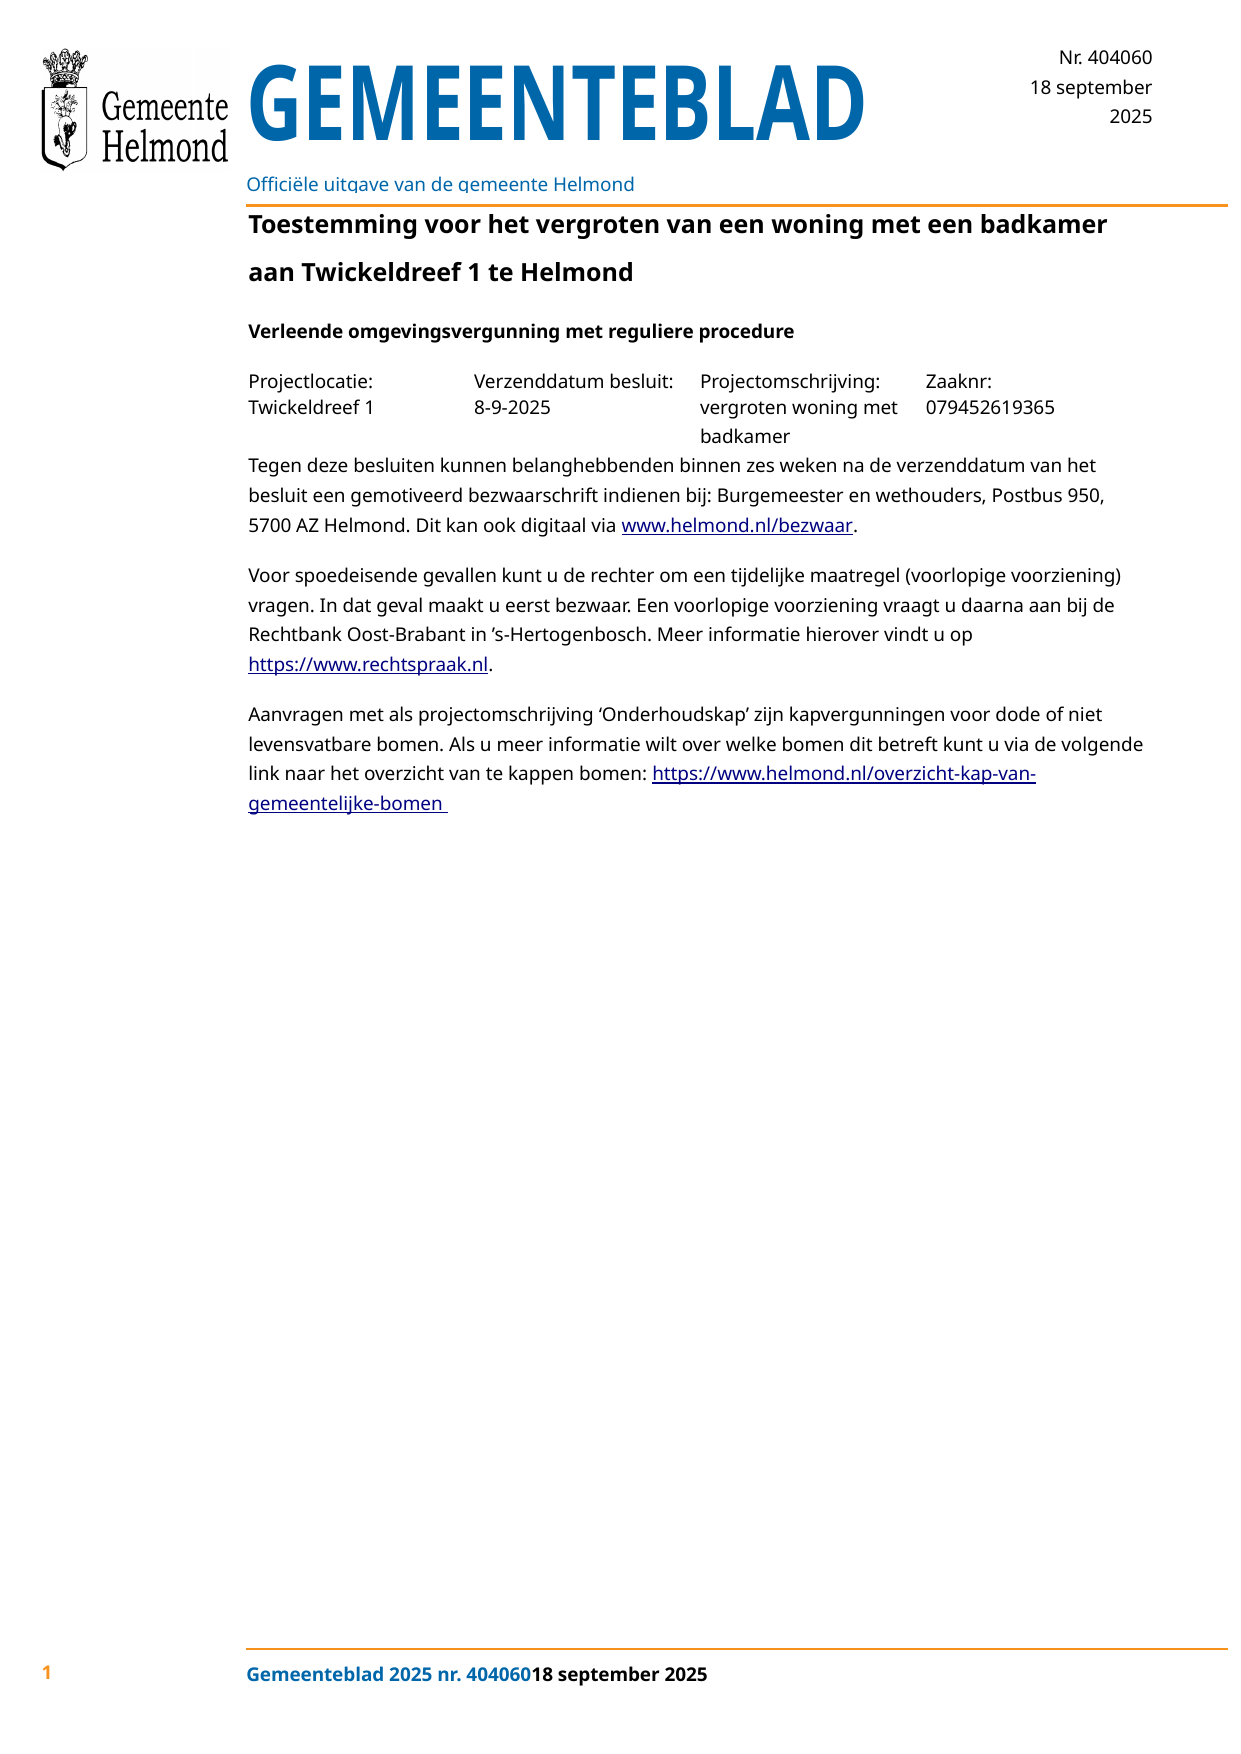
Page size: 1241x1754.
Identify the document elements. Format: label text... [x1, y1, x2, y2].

table_header Projectlocatie: [248, 369, 474, 394]
table_header Zaaknr: [926, 369, 1152, 394]
table_header Projectomschrijving: [700, 369, 926, 394]
text Tegen deze besluiten kunnen belanghebbenden binnen zes weken na de verzenddatum van het besluit een gemotiveerd bezwaarschrift indienen bij: Burgemeester en wethouders, Postbus 950, 5700 AZ Helmond. Dit kan ook digitaal via www.helmond.nl/bezwaar. [248, 453, 1152, 538]
table_cell 079452619365 [926, 394, 1152, 449]
text Aanvragen met als projectomschrijving ‘Onderhoudskap’ zijn kapvergunningen voor dode of niet levensvatbare bomen. Als u meer informatie wilt over welke bomen dit betreft kunt u via de volgende link naar het overzicht van te kappen bomen: https://www.helmond.nl/overzicht-kap-van-gemeentelijke-bomen [248, 701, 1152, 816]
table_cell vergroten woning met badkamer [700, 394, 926, 449]
table_header Verzenddatum besluit: [474, 369, 700, 394]
table_cell 8-9-2025 [474, 394, 700, 449]
text Voor spoedeisende gevallen kunt u de rechter om een tijdelijke maatregel (voorlopige voorziening) vragen. In dat geval maakt u eerst bezwaar. Een voorlopige voorziening vraagt u daarna aan bij de Rechtbank Oost-Brabant in ’s-Hertogenbosch. Meer informatie hierover vindt u op https://www.rechtspraak.nl. [248, 562, 1152, 677]
text Toestemming voor het vergroten van een woning met een badkamer aan Twickeldreef 1 te Helmond [248, 207, 1152, 288]
text Verleende omgevingsvergunning met reguliere procedure [248, 318, 1152, 344]
table_cell Twickeldreef 1 [248, 394, 474, 449]
picture [41, 47, 231, 172]
